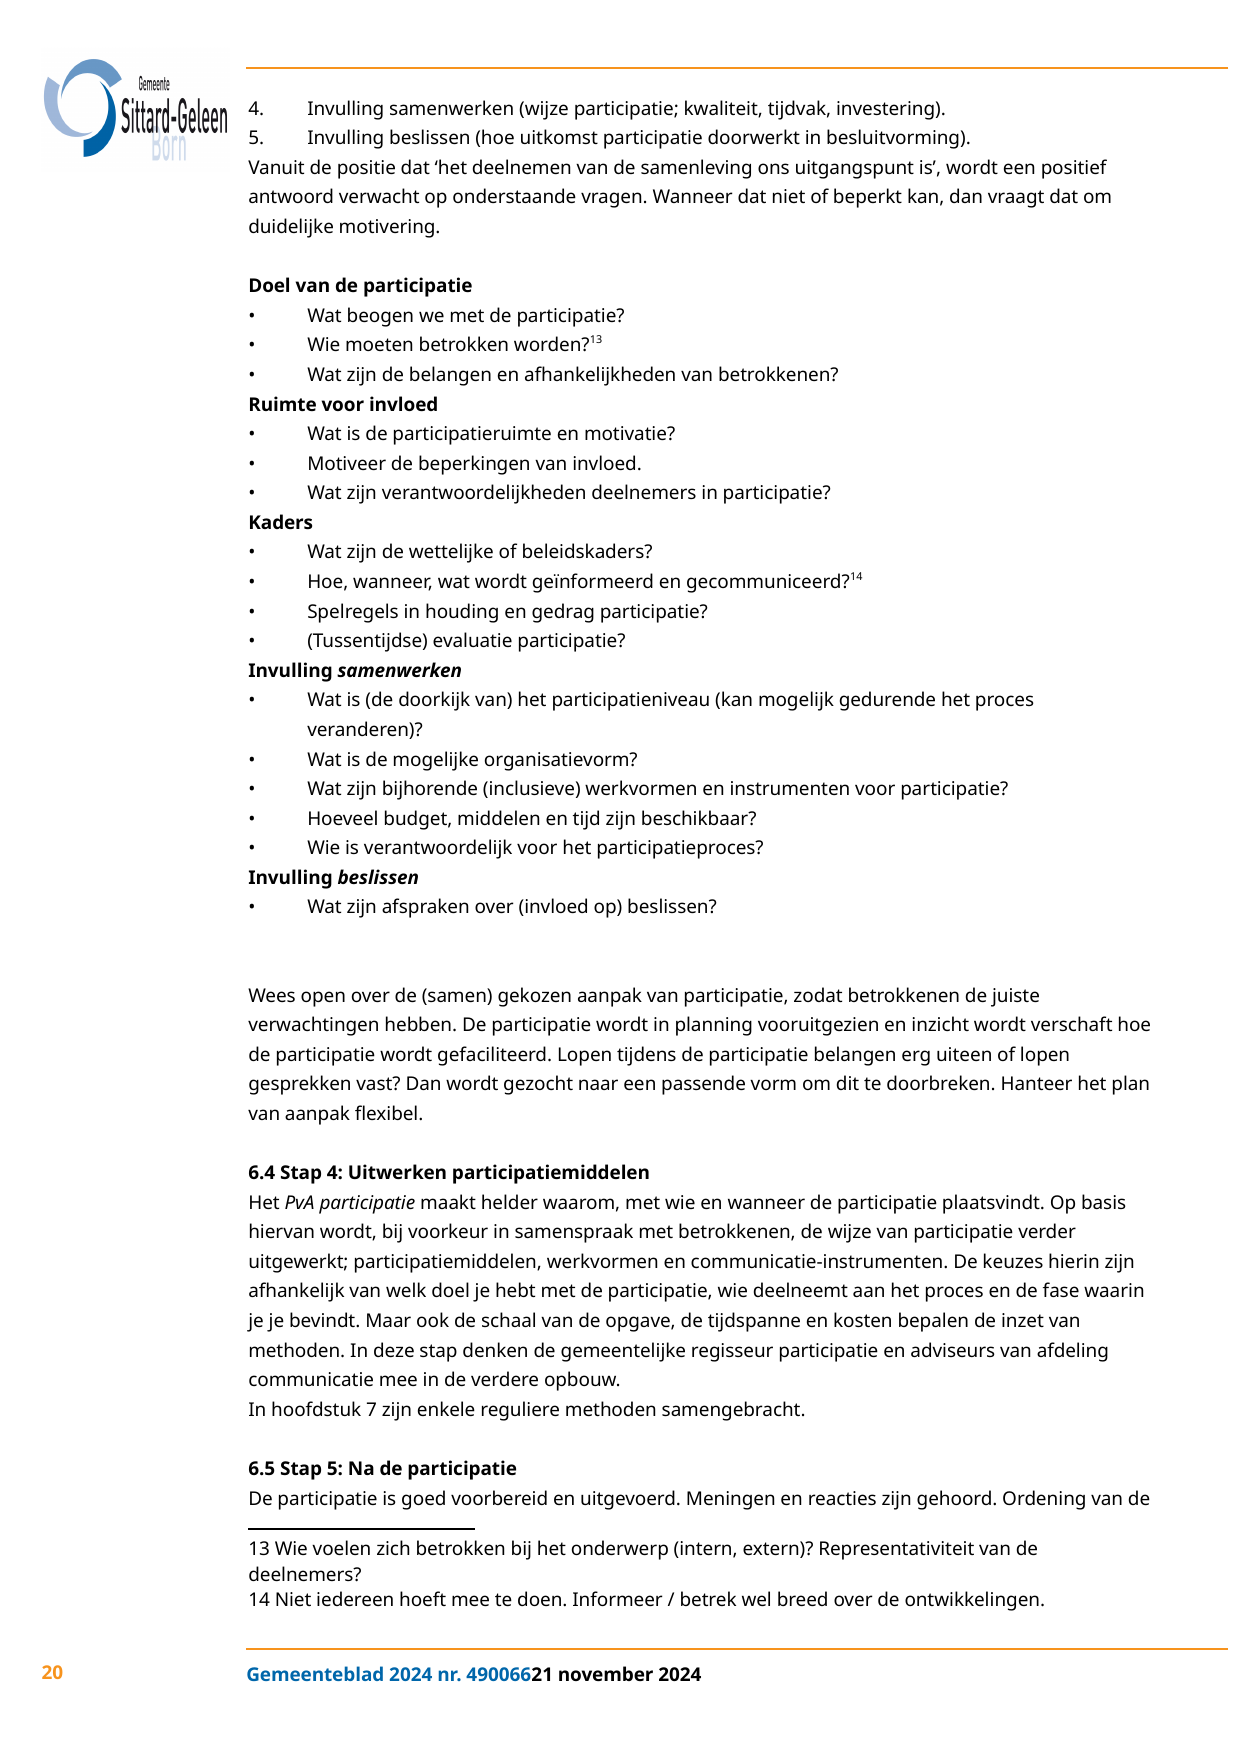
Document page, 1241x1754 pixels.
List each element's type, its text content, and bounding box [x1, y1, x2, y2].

list Invulling samenwerken (wijze participatie; kwaliteit, tijdvak, investering). [248, 95, 1152, 121]
text Het PvA participatie maakt helder waarom, met wie en wanneer de participatie plaatsvindt. Op basis hiervan wordt, bij voorkeur in samenspraak met betrokkenen, de wijze van participatie verder uitgewerkt; participatiemiddelen, werkvormen en communicatie-instrumenten. De keuzes hierin zijn afhankelijk van welk doel je hebt met de participatie, wie deelneemt aan het proces en de fase waarin je je bevindt. Maar ook de schaal van de opgave, de tijdspanne en kosten bepalen de inzet van methoden. In deze stap denken de gemeentelijke regisseur participatie en adviseurs van afdeling communicatie mee in de verdere opbouw. [248, 1189, 1152, 1392]
list Invulling beslissen (hoe uitkomst participatie doorwerkt in besluitvorming). [248, 124, 1152, 150]
picture [41, 47, 231, 172]
text In hoofdstuk 7 zijn enkele reguliere methoden samengebracht. [248, 1396, 1152, 1422]
text De participatie is goed voorbereid en uitgevoerd. Meningen en reacties zijn gehoord. Ordening van de [248, 1485, 1152, 1510]
text Vanuit de positie dat ‘het deelnemen van de samenleving ons uitgangspunt is’, wordt een positief antwoord verwacht op onderstaande vragen. Wanneer dat niet of beperkt kan, dan vraagt dat om duidelijke motivering. [248, 154, 1152, 239]
text 6.4 Stap 4: Uitwerken participatiemiddelen [248, 1159, 1152, 1185]
text 6.5 Stap 5: Na de participatie [248, 1455, 1152, 1481]
text Wees open over de (samen) gekozen aanpak van participatie, zodat betrokkenen de juiste verwachtingen hebben. De participatie wordt in planning vooruitgezien en inzicht wordt verschaft hoe de participatie wordt gefaciliteerd. Lopen tijdens de participatie belangen erg uiteen of lopen gesprekken vast? Dan wordt gezocht naar een passende vorm om dit te doorbreken. Hanteer het plan van aanpak flexibel. [248, 982, 1152, 1126]
table_header Doel van de participatie Wat beogen we met de participatie? Wie moeten betrokken worden? Wat zijn de belangen en afhankelijkheden van betrokkenen? Ruimte voor invloed Wat is de participatieruimte en motivatie? Motiveer de beperkingen van invloed. Wat zijn verantwoordelijkheden deelnemers in participatie? Kaders Wat zijn de wettelijke of beleidskaders? Hoe, wanneer, wat wordt geïnformeerd en gecommuniceerd? Spelregels in houding en gedrag participatie? (Tussentijdse) evaluatie participatie? Invulling samenwerken Wat is (de doorkijk van) het participatieniveau (kan mogelijk gedurende het proces veranderen)? Wat is de mogelijke organisatievorm? Wat zijn bijhorende (inclusieve) werkvormen en instrumenten voor participatie? Hoeveel budget, middelen en tijd zijn beschikbaar? Wie is verantwoordelijk voor het participatieproces? Invulling beslissen Wat zijn afspraken over (invloed op) beslissen? [248, 273, 1152, 919]
